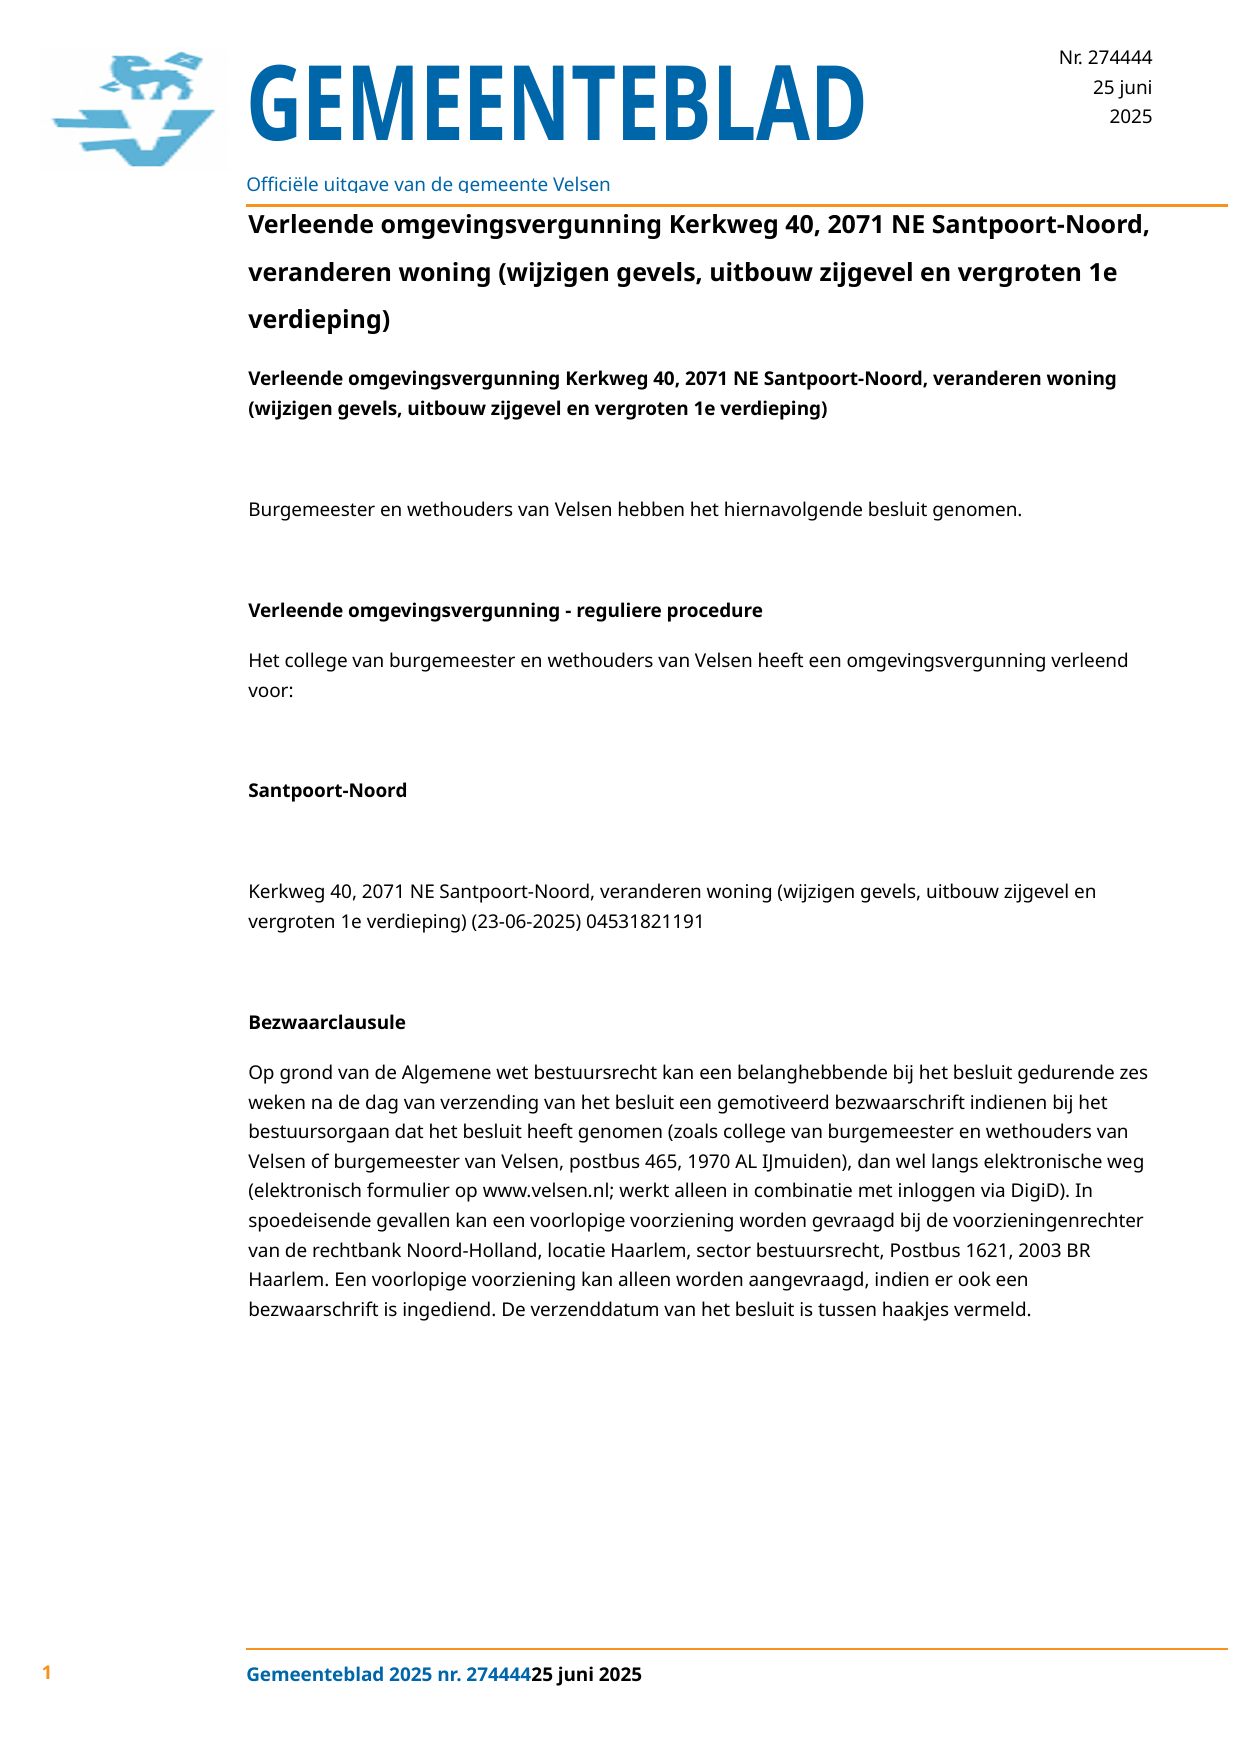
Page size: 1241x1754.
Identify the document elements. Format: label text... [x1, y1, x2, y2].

text Santpoort-Noord [248, 778, 1152, 803]
text Het college van burgemeester en wethouders van Velsen heeft een omgevingsvergunning verleend voor: [248, 647, 1152, 702]
text Verleende omgevingsvergunning - reguliere procedure [248, 597, 1152, 622]
text Verleende omgevingsvergunning Kerkweg 40, 2071 NE Santpoort-Noord, veranderen woning (wijzigen gevels, uitbouw zijgevel en vergroten 1e verdieping) [248, 207, 1152, 336]
text Bezwaarclausule [248, 1009, 1152, 1034]
text Verleende omgevingsvergunning Kerkweg 40, 2071 NE Santpoort-Noord, veranderen woning (wijzigen gevels, uitbouw zijgevel en vergroten 1e verdieping) [248, 366, 1152, 421]
text Kerkweg 40, 2071 NE Santpoort-Noord, veranderen woning (wijzigen gevels, uitbouw zijgevel en vergroten 1e verdieping) (23-06-2025) 04531821191 [248, 878, 1152, 934]
text Op grond van de Algemene wet bestuursrecht kan een belanghebbende bij het besluit gedurende zes weken na de dag van verzending van het besluit een gemotiveerd bezwaarschrift indienen bij het bestuursorgaan dat het besluit heeft genomen (zoals college van burgemeester en wethouders van Velsen of burgemeester van Velsen, postbus 465, 1970 AL IJmuiden), dan wel langs elektronische weg (elektronisch formulier op www.velsen.nl; werkt alleen in combinatie met inloggen via DigiD). In spoedeisende gevallen kan een voorlopige voorziening worden gevraagd bij de voorzieningenrechter van de rechtbank Noord-Holland, locatie Haarlem, sector bestuursrecht, Postbus 1621, 2003 BR Haarlem. Een voorlopige voorziening kan alleen worden aangevraagd, indien er ook een bezwaarschrift is ingediend. De verzenddatum van het besluit is tussen haakjes vermeld. [248, 1059, 1152, 1322]
text Burgemeester en wethouders van Velsen hebben het hiernavolgende besluit genomen. [248, 496, 1152, 522]
picture [41, 47, 231, 172]
